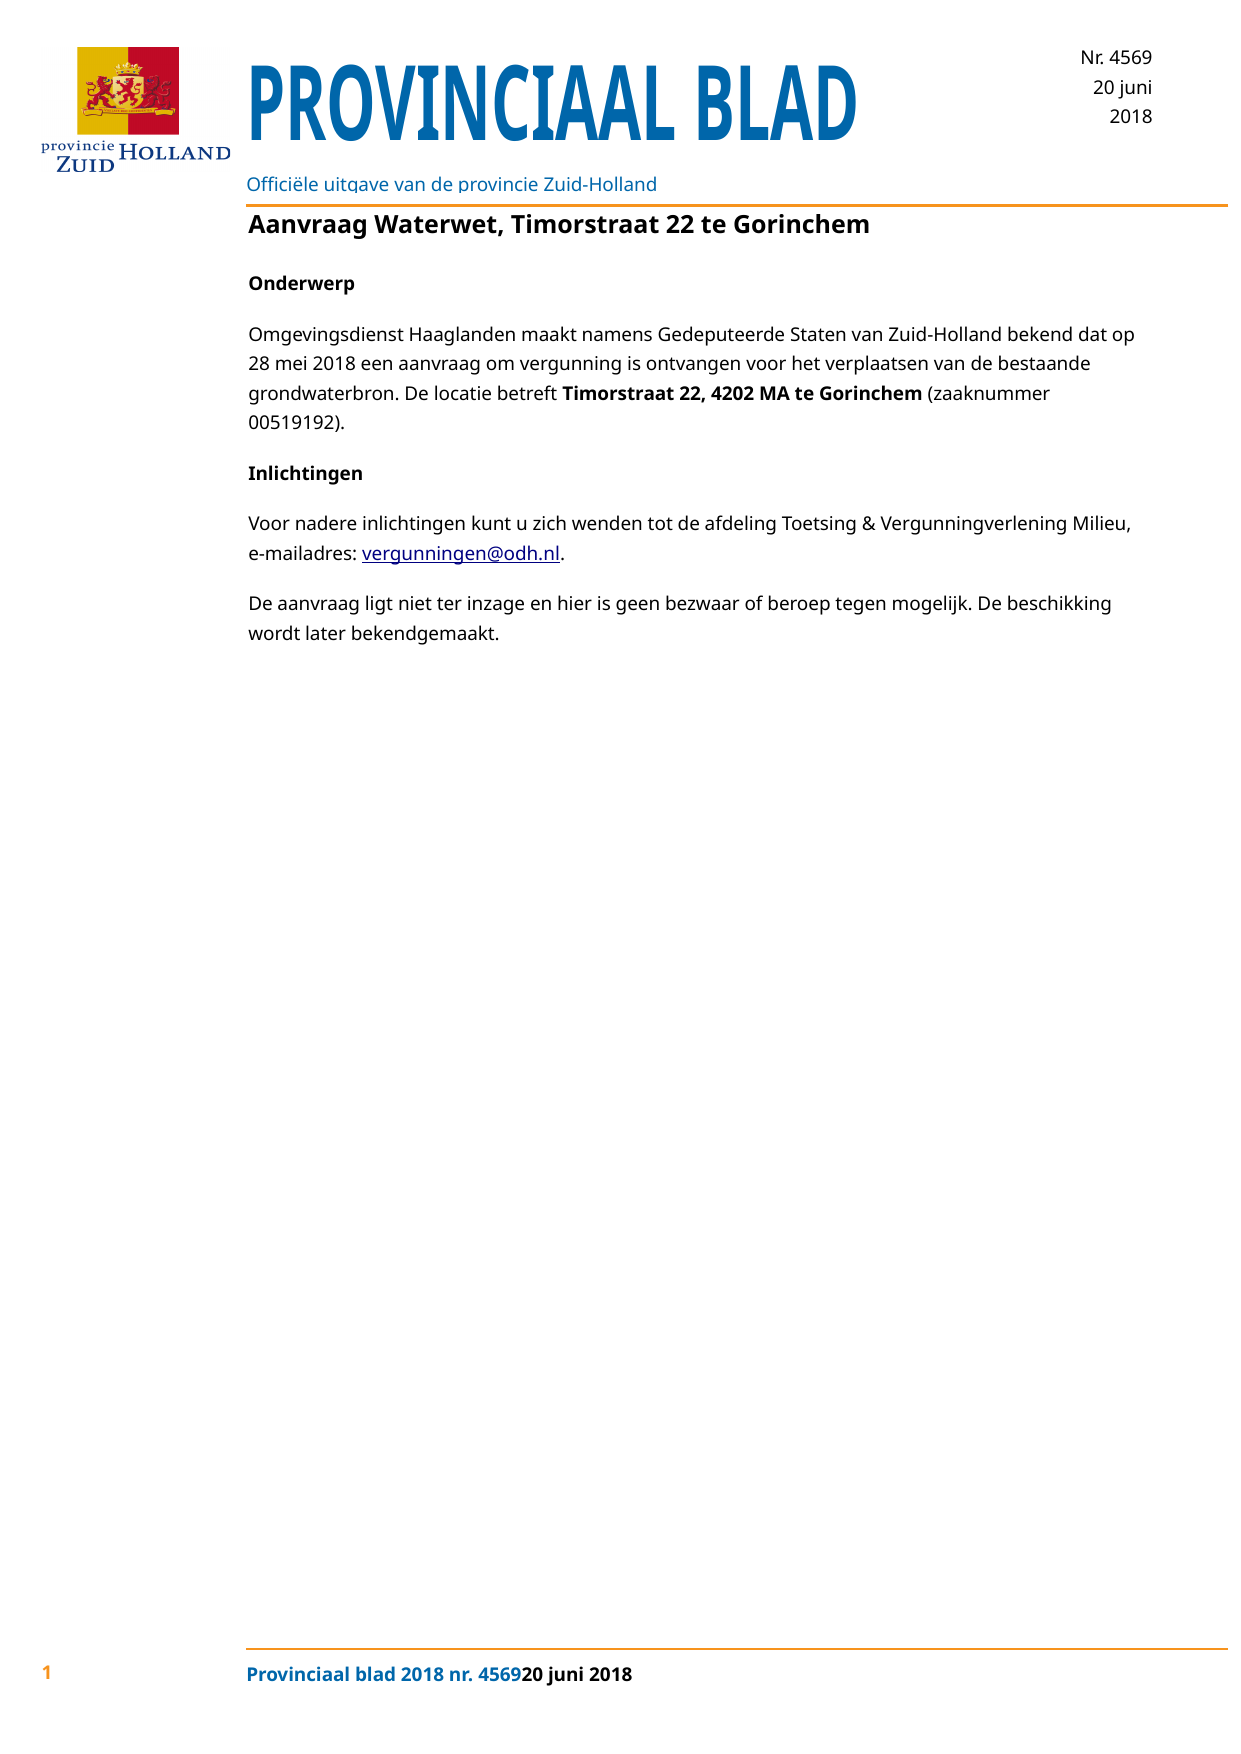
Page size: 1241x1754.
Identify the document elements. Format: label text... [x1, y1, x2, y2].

text De aanvraag ligt niet ter inzage en hier is geen bezwaar of beroep tegen mogelijk. De beschikking wordt later bekendgemaakt. [248, 590, 1152, 646]
text Omgevingsdienst Haaglanden maakt namens Gedeputeerde Staten van Zuid-Holland bekend dat op 28 mei 2018 een aanvraag om vergunning is ontvangen voor het verplaatsen van de bestaande grondwaterbron. De locatie betreft Timorstraat 22, 4202 MA te Gorinchem (zaaknummer 00519192). [248, 321, 1152, 435]
text Inlichtingen [248, 460, 1152, 486]
text Onderwerp [248, 270, 1152, 296]
text Voor nadere inlichtingen kunt u zich wenden tot de afdeling Toetsing & Vergunningverlening Milieu, e-mailadres: vergunningen@odh.nl. [248, 510, 1152, 566]
picture [41, 47, 231, 172]
text Aanvraag Waterwet, Timorstraat 22 te Gorinchem [248, 207, 1152, 241]
